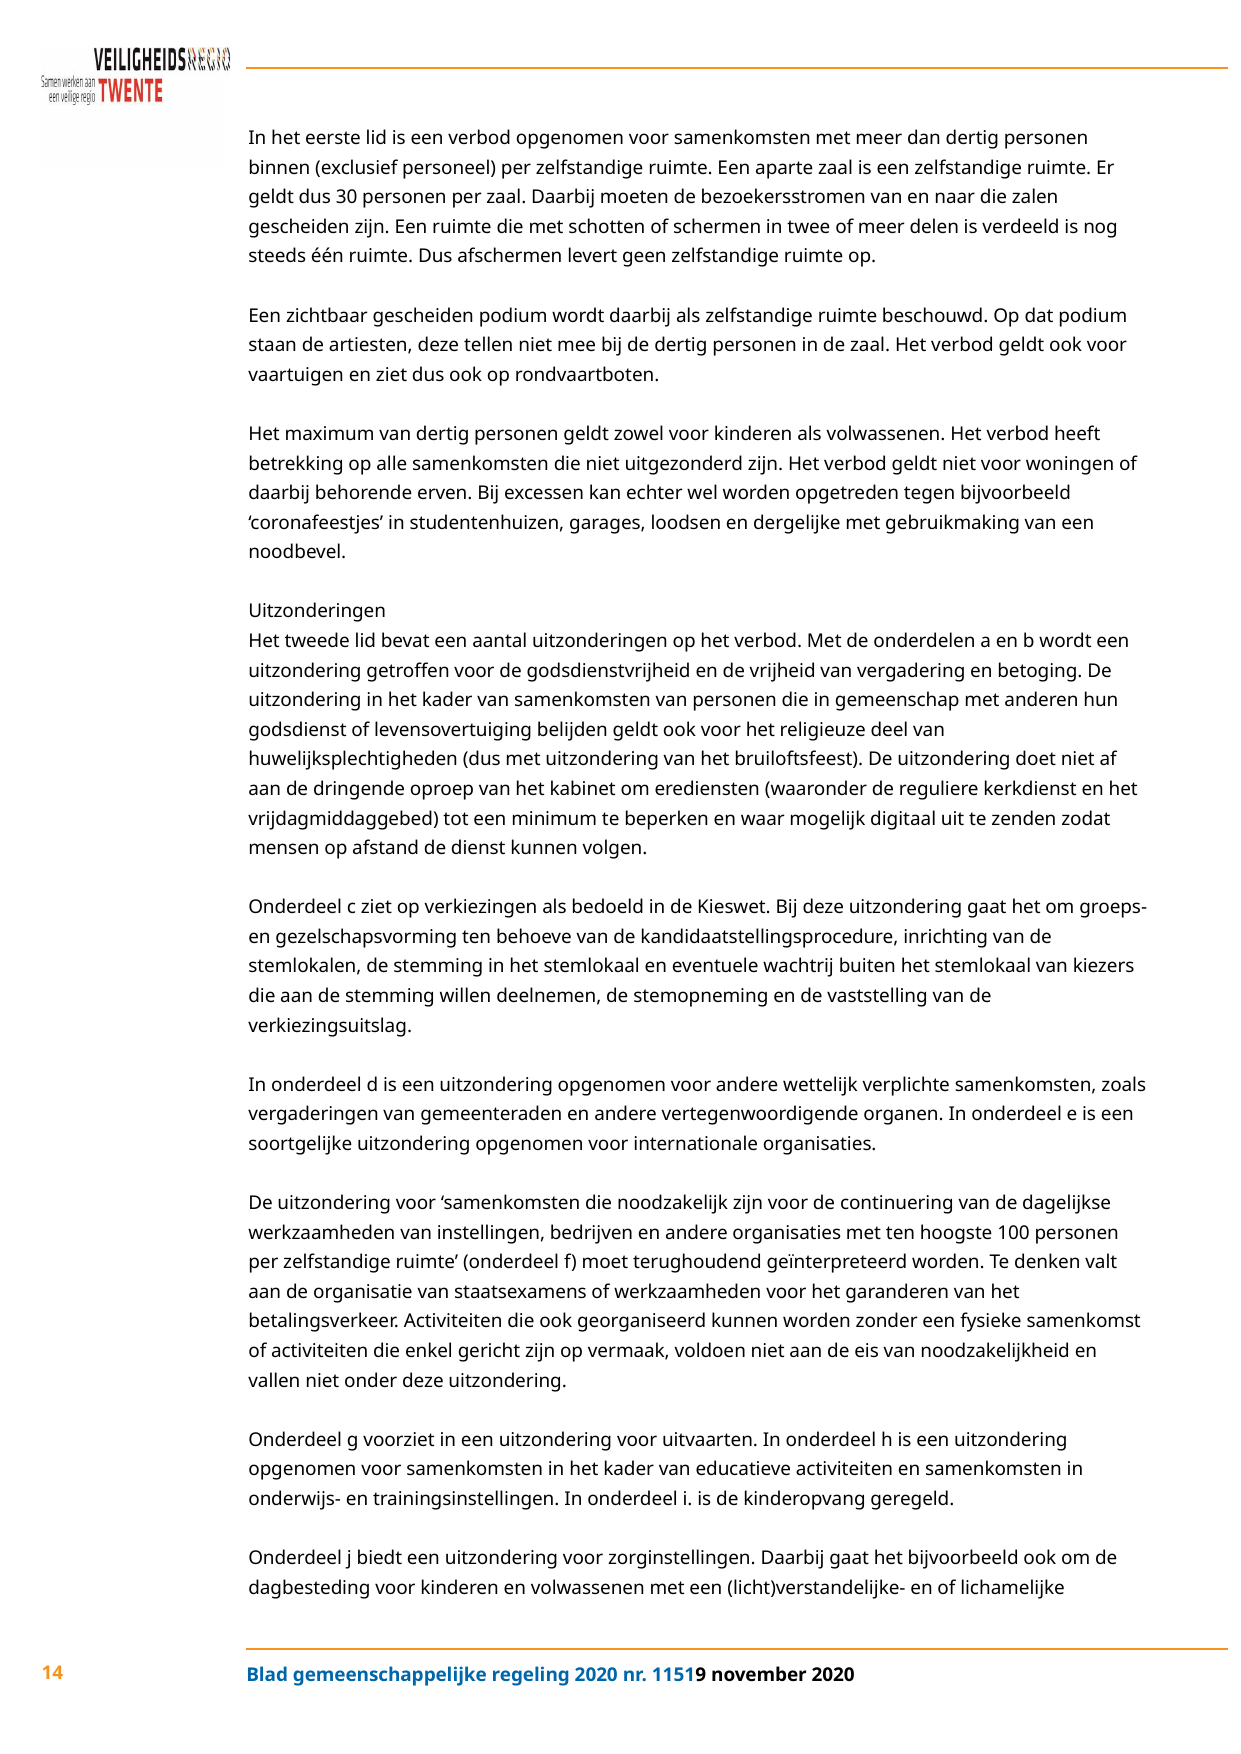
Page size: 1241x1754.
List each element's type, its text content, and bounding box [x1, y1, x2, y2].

text Onderdeel j biedt een uitzondering voor zorginstellingen. Daarbij gaat het bijvoorbeeld ook om de dagbesteding voor kinderen en volwassenen met een (licht)verstandelijke- en of lichamelijke [248, 1544, 1152, 1600]
text Een zichtbaar gescheiden podium wordt daarbij als zelfstandige ruimte beschouwd. Op dat podium staan de artiesten, deze tellen niet mee bij de dertig personen in de zaal. Het verbod geldt ook voor vaartuigen en ziet dus ook op rondvaartboten. [248, 302, 1152, 387]
text Het tweede lid bevat een aantal uitzonderingen op het verbod. Met de onderdelen a en b wordt een uitzondering getroffen voor de godsdienstvrijheid en de vrijheid van vergadering en betoging. De uitzondering in het kader van samenkomsten van personen die in gemeenschap met anderen hun godsdienst of levensovertuiging belijden geldt ook voor het religieuze deel van huwelijksplechtigheden (dus met uitzondering van het bruiloftsfeest). De uitzondering doet niet af aan de dringende oproep van het kabinet om erediensten (waaronder de reguliere kerkdienst en het vrijdagmiddaggebed) tot een minimum te beperken en waar mogelijk digitaal uit te zenden zodat mensen op afstand de dienst kunnen volgen. [248, 627, 1152, 860]
text In het eerste lid is een verbod opgenomen voor samenkomsten met meer dan dertig personen binnen (exclusief personeel) per zelfstandige ruimte. Een aparte zaal is een zelfstandige ruimte. Er geldt dus 30 personen per zaal. Daarbij moeten de bezoekersstromen van en naar die zalen gescheiden zijn. Een ruimte die met schotten of schermen in twee of meer delen is verdeeld is nog steeds één ruimte. Dus afschermen levert geen zelfstandige ruimte op. [248, 124, 1152, 268]
text De uitzondering voor ‘samenkomsten die noodzakelijk zijn voor de continuering van de dagelijkse werkzaamheden van instellingen, bedrijven en andere organisaties met ten hoogste 100 personen per zelfstandige ruimte’ (onderdeel f) moet terughoudend geïnterpreteerd worden. Te denken valt aan de organisatie van staatsexamens of werkzaamheden voor het garanderen van het betalingsverkeer. Activiteiten die ook georganiseerd kunnen worden zonder een fysieke samenkomst of activiteiten die enkel gericht zijn op vermaak, voldoen niet aan de eis van noodzakelijkheid en vallen niet onder deze uitzondering. [248, 1189, 1152, 1393]
text Het maximum van dertig personen geldt zowel voor kinderen als volwassenen. Het verbod heeft betrekking op alle samenkomsten die niet uitgezonderd zijn. Het verbod geldt niet voor woningen of daarbij behorende erven. Bij excessen kan echter wel worden opgetreden tegen bijvoorbeeld ‘coronafeestjes’ in studentenhuizen, garages, loodsen en dergelijke met gebruikmaking van een noodbevel. [248, 420, 1152, 564]
text In onderdeel d is een uitzondering opgenomen voor andere wettelijk verplichte samenkomsten, zoals vergaderingen van gemeenteraden en andere vertegenwoordigende organen. In onderdeel e is een soortgelijke uitzondering opgenomen voor internationale organisaties. [248, 1071, 1152, 1156]
text Onderdeel g voorziet in een uitzondering voor uitvaarten. In onderdeel h is een uitzondering opgenomen voor samenkomsten in het kader van educatieve activiteiten en samenkomsten in onderwijs- en trainingsinstellingen. In onderdeel i. is de kinderopvang geregeld. [248, 1426, 1152, 1511]
text Onderdeel c ziet op verkiezingen als bedoeld in de Kieswet. Bij deze uitzondering gaat het om groeps- en gezelschapsvorming ten behoeve van de kandidaatstellingsprocedure, inrichting van de stemlokalen, de stemming in het stemlokaal en eventuele wachtrij buiten het stemlokaal van kiezers die aan de stemming willen deelnemen, de stemopneming en de vaststelling van de verkiezingsuitslag. [248, 893, 1152, 1038]
picture [41, 47, 231, 172]
text Uitzonderingen [248, 598, 1152, 623]
